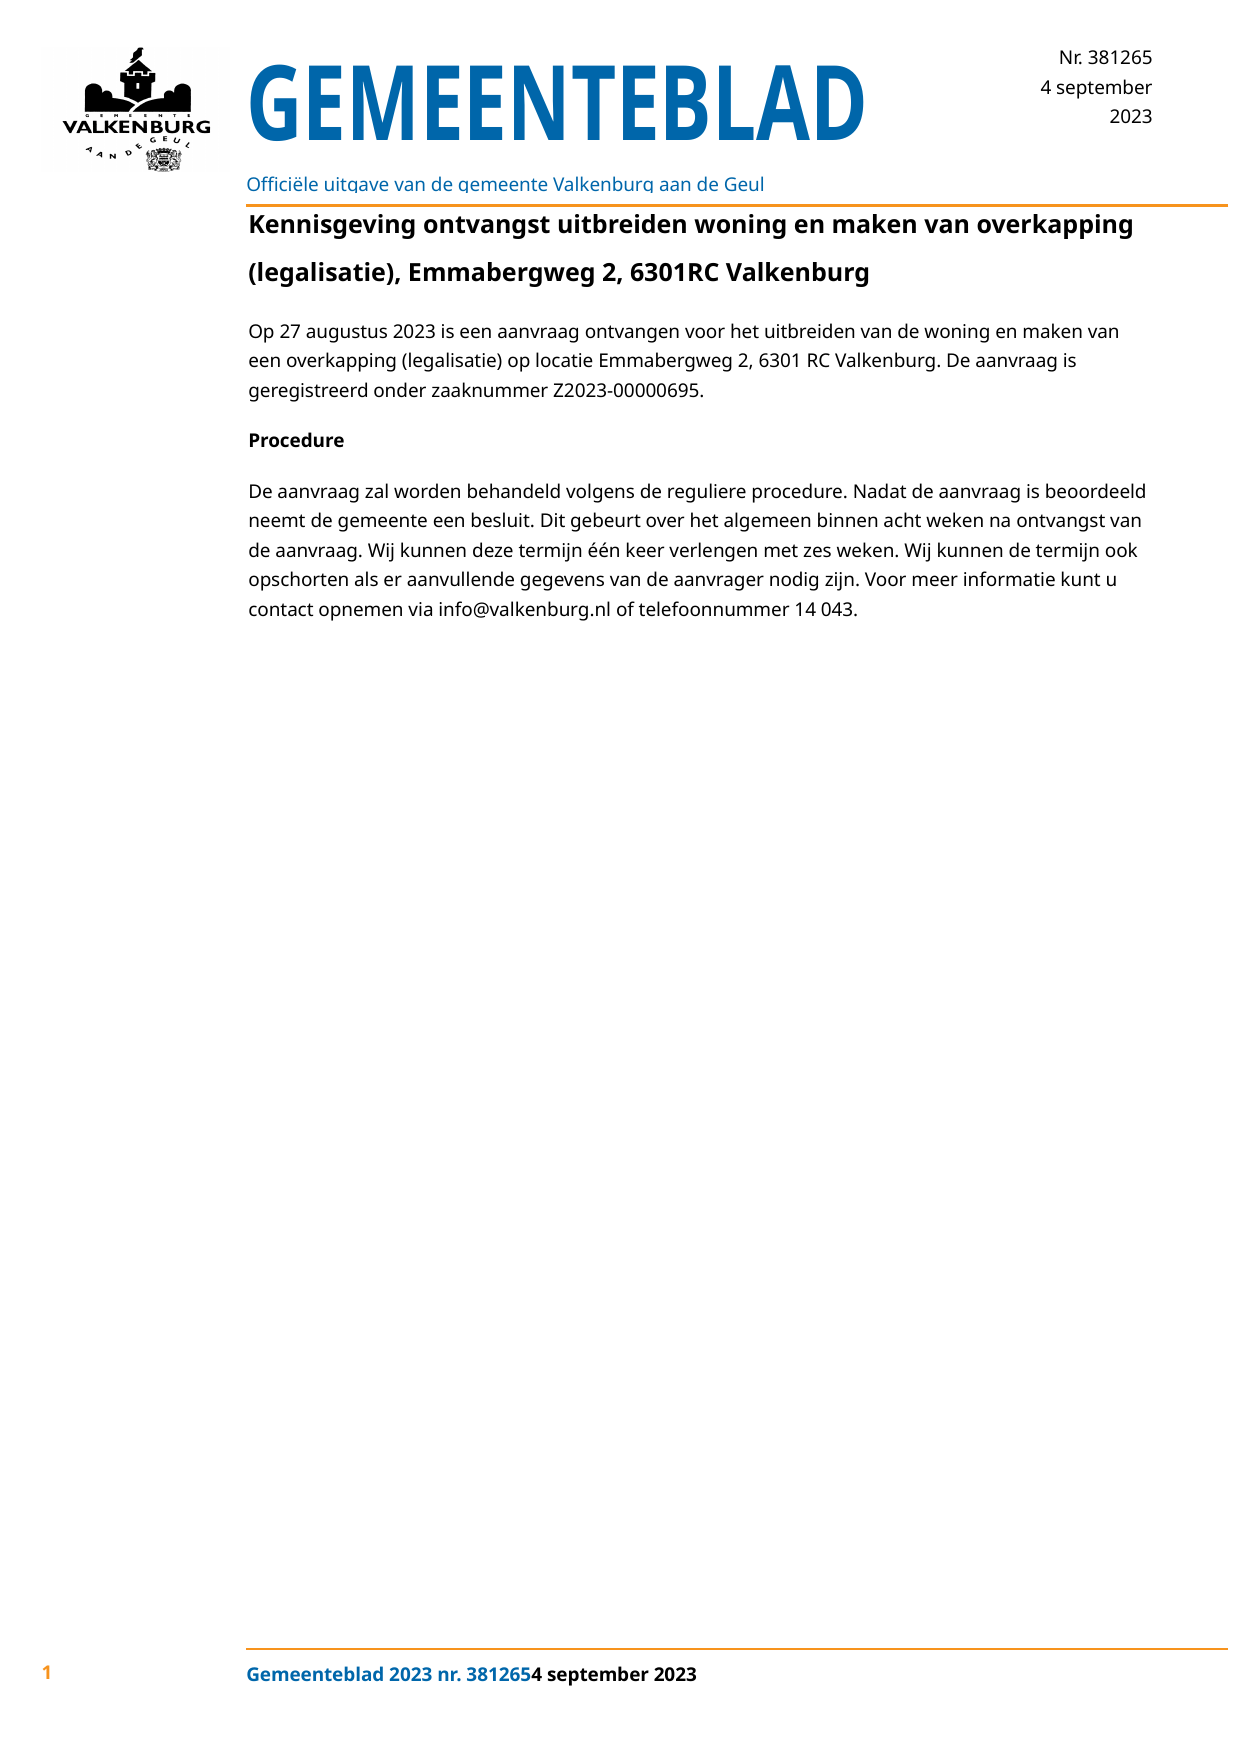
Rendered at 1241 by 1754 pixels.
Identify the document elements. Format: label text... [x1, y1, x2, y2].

text Procedure [248, 427, 1152, 453]
text De aanvraag zal worden behandeld volgens de reguliere procedure. Nadat de aanvraag is beoordeeld neemt de gemeente een besluit. Dit gebeurt over het algemeen binnen acht weken na ontvangst van de aanvraag. Wij kunnen deze termijn één keer verlengen met zes weken. Wij kunnen de termijn ook opschorten als er aanvullende gegevens van de aanvrager nodig zijn. Voor meer informatie kunt u contact opnemen via info@valkenburg.nl of telefoonnummer 14 043. [248, 478, 1152, 622]
text Kennisgeving ontvangst uitbreiden woning en maken van overkapping (legalisatie), Emmabergweg 2, 6301RC Valkenburg [248, 207, 1152, 288]
text Op 27 augustus 2023 is een aanvraag ontvangen voor het uitbreiden van de woning en maken van een overkapping (legalisatie) op locatie Emmabergweg 2, 6301 RC Valkenburg. De aanvraag is geregistreerd onder zaaknummer Z2023-00000695. [248, 318, 1152, 403]
picture [41, 47, 231, 172]
